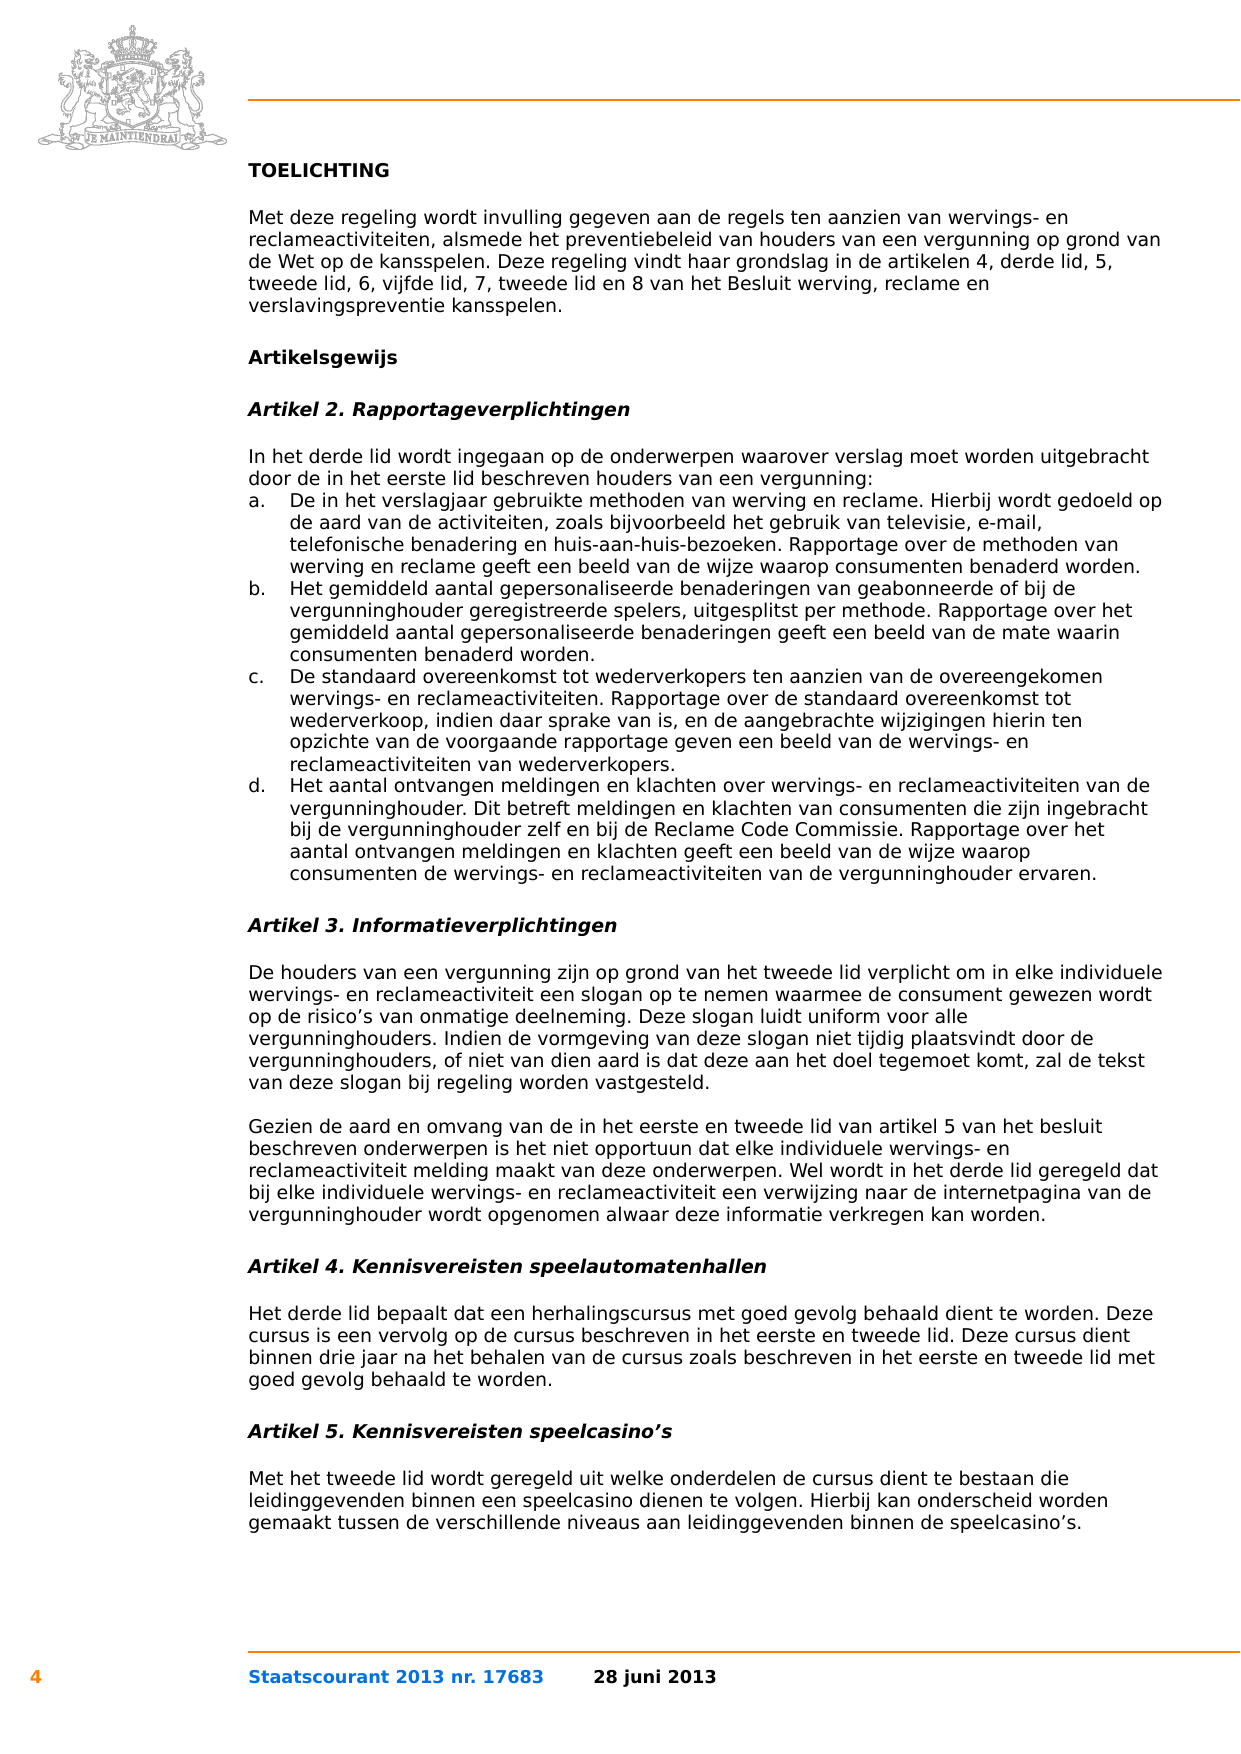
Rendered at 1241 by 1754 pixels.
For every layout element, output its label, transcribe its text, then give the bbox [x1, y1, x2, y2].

text c. De standaard overeenkomst tot wederverkopers ten aanzien van de overeengekomen wervings- en reclameactiviteiten. Rapportage over de standaard overeenkomst tot wederverkoop, indien daar sprake van is, en de aangebrachte wijzigingen hierin ten opzichte van de voorgaande rapportage geven een beeld van de wervings- en reclameactiviteiten van wederverkopers. [248, 666, 1163, 775]
text Gezien de aard en omvang van de in het eerste en tweede lid van artikel 5 van het besluit beschreven onderwerpen is het niet opportuun dat elke individuele wervings- en reclameactiviteit melding maakt van deze onderwerpen. Wel wordt in het derde lid geregeld dat bij elke individuele wervings- en reclameactiviteit een verwijzing naar de internetpagina van de vergunninghouder wordt opgenomen alwaar deze informatie verkregen kan worden. [248, 1116, 1163, 1226]
text Het derde lid bepaalt dat een herhalingscursus met goed gevolg behaald dient te worden. Deze cursus is een vervolg op de cursus beschreven in het eerste en tweede lid. Deze cursus dient binnen drie jaar na het behalen van de cursus zoals beschreven in het eerste en tweede lid met goed gevolg behaald te worden. [248, 1303, 1163, 1391]
text b. Het gemiddeld aantal gepersonaliseerde benaderingen van geabonneerde of bij de vergunninghouder geregistreerde spelers, uitgesplitst per methode. Rapportage over het gemiddeld aantal gepersonaliseerde benaderingen geeft een beeld van de mate waarin consumenten benaderd worden. [248, 578, 1163, 666]
subtitle Artikelsgewijs [248, 347, 1163, 369]
text De houders van een vergunning zijn op grond van het tweede lid verplicht om in elke individuele wervings- en reclameactiviteit een slogan op te nemen waarmee de consument gewezen wordt op de risico’s van onmatige deelneming. Deze slogan luidt uniform voor alle vergunninghouders. Indien de vormgeving van deze slogan niet tijdig plaatsvindt door de vergunninghouders, of niet van dien aard is dat deze aan het doel tegemoet komt, zal de tekst van deze slogan bij regeling worden vastgesteld. [248, 962, 1163, 1094]
text In het derde lid wordt ingegaan op de onderwerpen waarover verslag moet worden uitgebracht door de in het eerste lid beschreven houders van een vergunning: [248, 446, 1163, 490]
text a. De in het verslagjaar gebruikte methoden van werving en reclame. Hierbij wordt gedoeld op de aard van de activiteiten, zoals bijvoorbeeld het gebruik van televisie, e-mail, telefonische benadering en huis-aan-huis-bezoeken. Rapportage over de methoden van werving en reclame geeft een beeld van de wijze waarop consumenten benaderd worden. [248, 490, 1163, 578]
picture [38, 25, 227, 150]
subtitle Artikel 5. Kennisvereisten speelcasino’s [248, 1421, 1163, 1443]
subtitle TOELICHTING [248, 160, 1163, 182]
text Met deze regeling wordt invulling gegeven aan de regels ten aanzien van wervings- en reclameactiviteiten, alsmede het preventiebeleid van houders van een vergunning op grond van de Wet op de kansspelen. Deze regeling vindt haar grondslag in de artikelen 4, derde lid, 5, tweede lid, 6, vijfde lid, 7, tweede lid en 8 van het Besluit werving, reclame en verslavingspreventie kansspelen. [248, 207, 1163, 317]
subtitle Artikel 3. Informatieverplichtingen [248, 915, 1163, 937]
text d. Het aantal ontvangen meldingen en klachten over wervings- en reclameactiviteiten van de vergunninghouder. Dit betreft meldingen en klachten van consumenten die zijn ingebracht bij de vergunninghouder zelf en bij de Reclame Code Commissie. Rapportage over het aantal ontvangen meldingen en klachten geeft een beeld van de wijze waarop consumenten de wervings- en reclameactiviteiten van de vergunninghouder ervaren. [248, 775, 1163, 885]
subtitle Artikel 2. Rapportageverplichtingen [248, 399, 1163, 421]
subtitle Artikel 4. Kennisvereisten speelautomatenhallen [248, 1256, 1163, 1278]
text Met het tweede lid wordt geregeld uit welke onderdelen de cursus dient te bestaan die leidinggevenden binnen een speelcasino dienen te volgen. Hierbij kan onderscheid worden gemaakt tussen de verschillende niveaus aan leidinggevenden binnen de speelcasino’s. [248, 1468, 1163, 1534]
